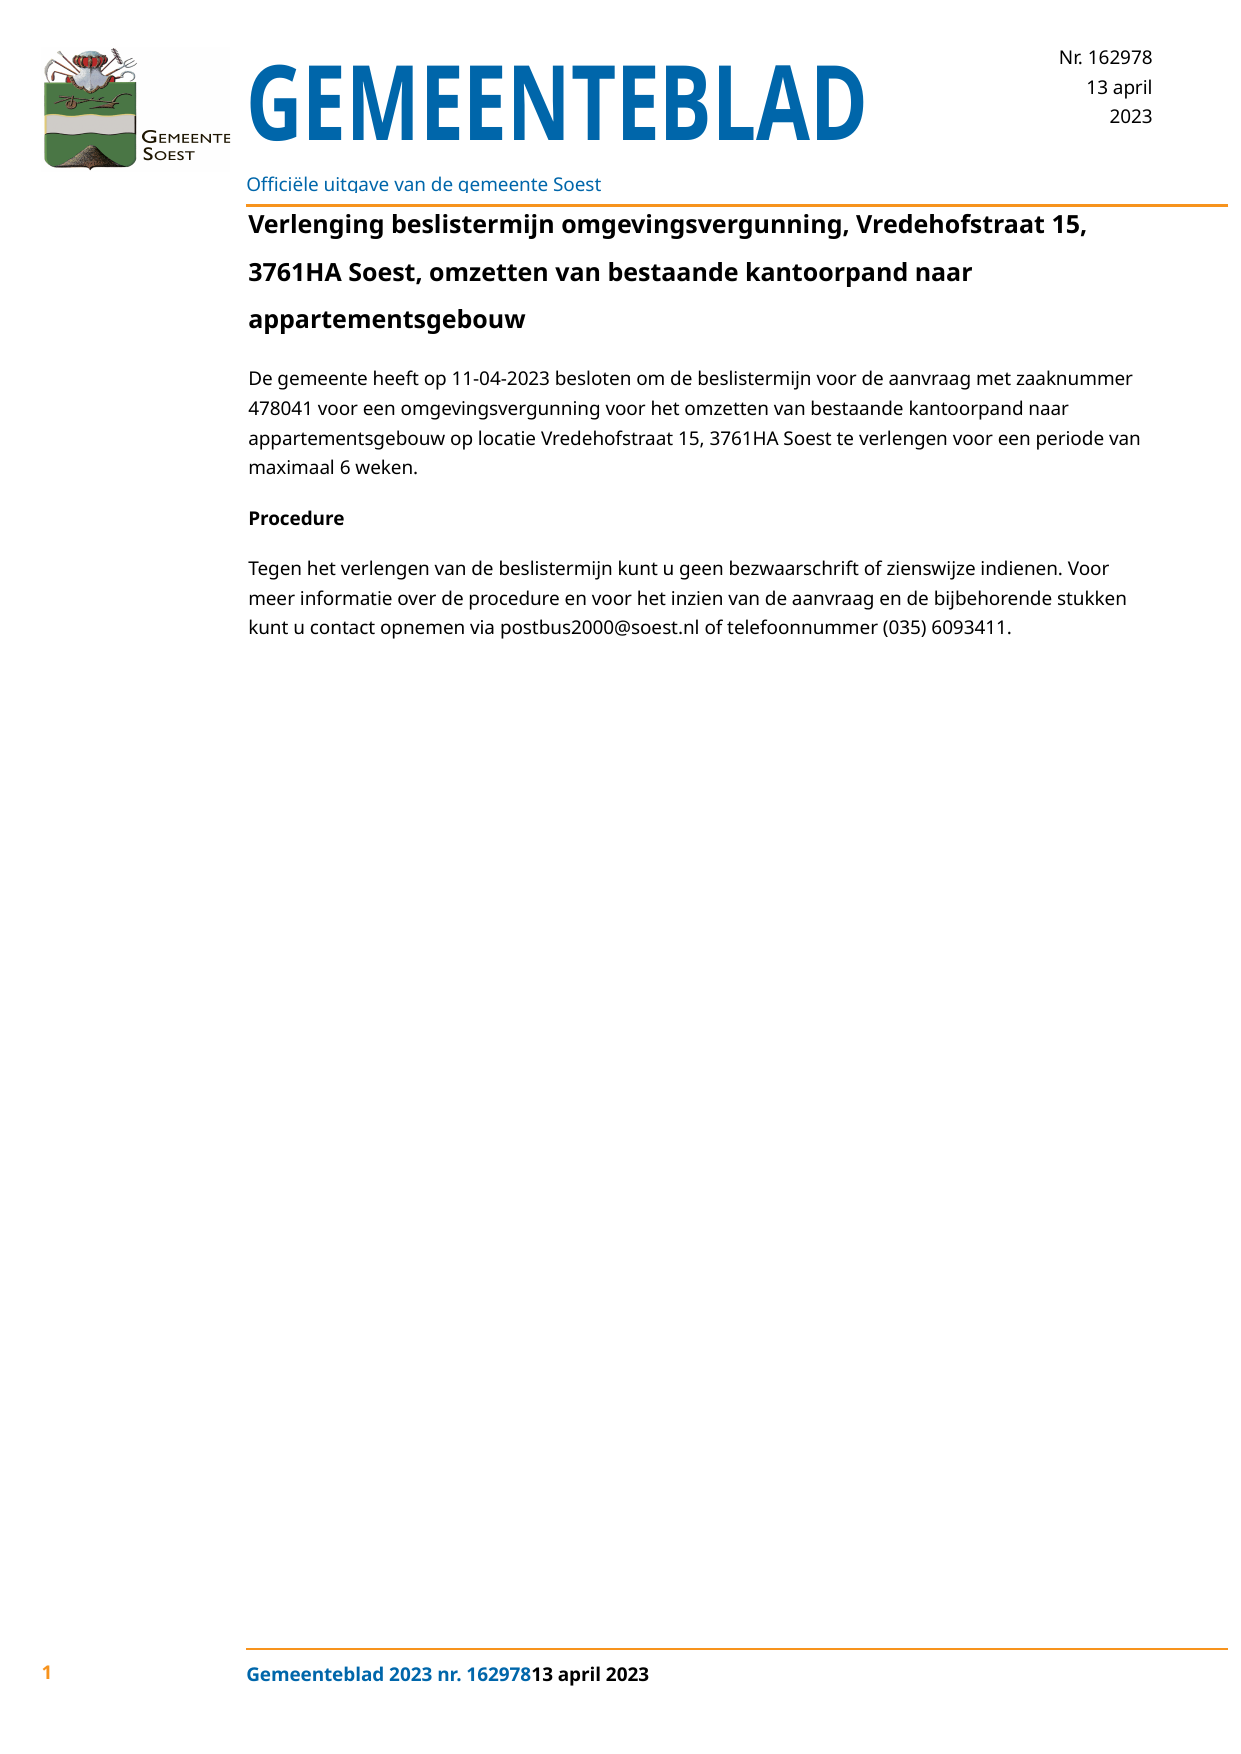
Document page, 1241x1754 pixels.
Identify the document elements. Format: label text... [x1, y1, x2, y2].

text Tegen het verlengen van de beslistermijn kunt u geen bezwaarschrift of zienswijze indienen. Voor meer informatie over de procedure en voor het inzien van de aanvraag en de bijbehorende stukken kunt u contact opnemen via postbus2000@soest.nl of telefoonnummer (035) 6093411. [248, 555, 1152, 640]
text Verlenging beslistermijn omgevingsvergunning, Vredehofstraat 15, 3761HA Soest, omzetten van bestaande kantoorpand naar appartementsgebouw [248, 207, 1152, 336]
text De gemeente heeft op 11-04-2023 besloten om de beslistermijn voor de aanvraag met zaaknummer 478041 voor een omgevingsvergunning voor het omzetten van bestaande kantoorpand naar appartementsgebouw op locatie Vredehofstraat 15, 3761HA Soest te verlengen voor een periode van maximaal 6 weken. [248, 366, 1152, 480]
text Procedure [248, 505, 1152, 530]
picture [41, 47, 231, 172]
